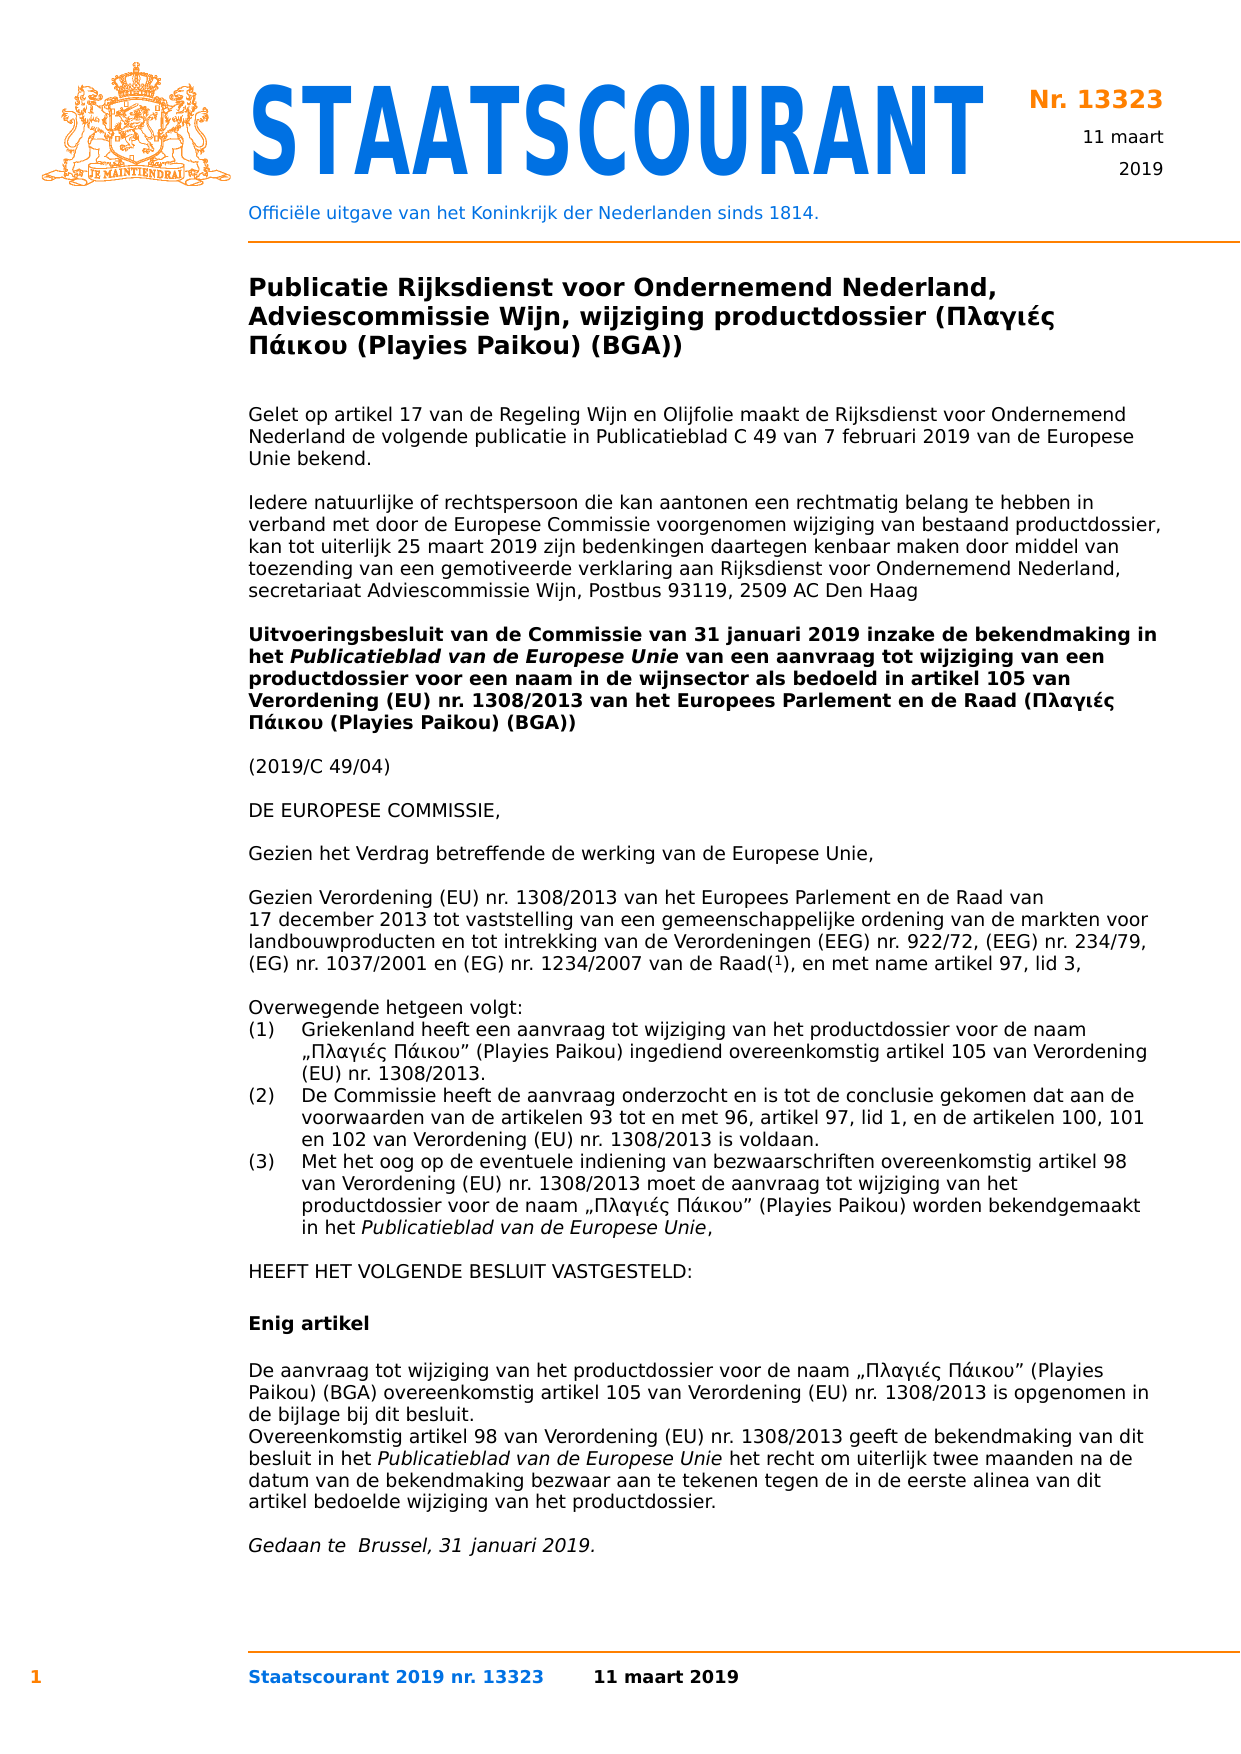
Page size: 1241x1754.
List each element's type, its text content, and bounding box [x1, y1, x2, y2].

table_cell 2019 [998, 153, 1240, 203]
text (2) De Commissie heeft de aanvraag onderzocht en is tot de conclusie gekomen dat aan de voorwaarden van de artikelen 93 tot en met 96, artikel 97, lid 1, en de artikelen 100, 101 en 102 van Verordening (EU) nr. 1308/2013 is voldaan. [248, 1085, 1163, 1151]
text Gezien Verordening (EU) nr. 1308/2013 van het Europees Parlement en de Raad van 17 december 2013 tot vaststelling van een gemeenschappelijke ordening van de markten voor landbouwproducten en tot intrekking van de Verordeningen (EEG) nr. 922/72, (EEG) nr. 234/79, (EG) nr. 1037/2001 en (EG) nr. 1234/2007 van de Raad(1), en met name artikel 97, lid 3, [248, 887, 1163, 975]
text HEEFT HET VOLGENDE BESLUIT VASTGESTELD: [248, 1261, 1163, 1283]
picture [41, 62, 231, 186]
text (2019/C 49/04) [248, 756, 1163, 778]
text Uitvoeringsbesluit van de Commissie van 31 januari 2019 inzake de bekendmaking in het Publicatieblad van de Europese Unie van een aanvraag tot wijziging van een productdossier voor een naam in de wijnsector als bedoeld in artikel 105 van Verordening (EU) nr. 1308/2013 van het Europees Parlement en de Raad (Πλαγιές Πάικου (Playies Paikou) (BGA)) [248, 624, 1163, 734]
text De aanvraag tot wijziging van het productdossier voor de naam „Πλαγιές Πάικου” (Playies Paikou) (BGA) overeenkomstig artikel 105 van Verordening (EU) nr. 1308/2013 is opgenomen in de bijlage bij dit besluit. [248, 1359, 1163, 1426]
text Gelet op artikel 17 van de Regeling Wijn en Olijfolie maakt de Rijksdienst voor Ondernemend Nederland de volgende publicatie in Publicatieblad C 49 van 7 februari 2019 van de Europese Unie bekend. [248, 404, 1163, 470]
table_cell Officiële uitgave van het Koninkrijk der Nederlanden sinds 1814. [248, 203, 1240, 241]
text Iedere natuurlijke of rechtspersoon die kan aantonen een rechtmatig belang te hebben in verband met door de Europese Commissie voorgenomen wijziging van bestaand productdossier, kan tot uiterlijk 25 maart 2019 zijn bedenkingen daartegen kenbaar maken door middel van toezending van een gemotiveerde verklaring aan Rijksdienst voor Ondernemend Nederland, secretariaat Adviescommissie Wijn, Postbus 93119, 2509 AC Den Haag [248, 492, 1163, 602]
text (3) Met het oog op de eventuele indiening van bezwaarschriften overeenkomstig artikel 98 van Verordening (EU) nr. 1308/2013 moet de aanvraag tot wijziging van het productdossier voor de naam „Πλαγιές Πάικου” (Playies Paikou) worden bekendgemaakt in het Publicatieblad van de Europese Unie, [248, 1151, 1163, 1239]
subtitle Enig artikel [248, 1313, 1163, 1334]
text DE EUROPESE COMMISSIE, [248, 799, 1163, 821]
subtitle Publicatie Rijksdienst voor Ondernemend Nederland, Adviescommissie Wijn, wijziging productdossier (Πλαγιές Πάικου (Playies Paikou) (BGA)) [248, 273, 1163, 361]
table_cell 11 maart [998, 121, 1240, 153]
text Gezien het Verdrag betreffende de werking van de Europese Unie, [248, 843, 1163, 865]
table_header Nr. 13323 [998, 62, 1240, 121]
text Gedaan te Brussel, 31 januari 2019. [248, 1535, 1163, 1557]
text (1) Griekenland heeft een aanvraag tot wijziging van het productdossier voor de naam „Πλαγιές Πάικου” (Playies Paikou) ingediend overeenkomstig artikel 105 van Verordening (EU) nr. 1308/2013. [248, 1019, 1163, 1085]
table_header [25, 62, 248, 241]
text Overeenkomstig artikel 98 van Verordening (EU) nr. 1308/2013 geeft de bekendmaking van dit besluit in het Publicatieblad van de Europese Unie het recht om uiterlijk twee maanden na de datum van de bekendmaking bezwaar aan te tekenen tegen de in de eerste alinea van dit artikel bedoelde wijziging van het productdossier. [248, 1426, 1163, 1513]
text Overwegende hetgeen volgt: [248, 997, 1163, 1019]
table_header STAATSCOURANT [248, 62, 998, 203]
